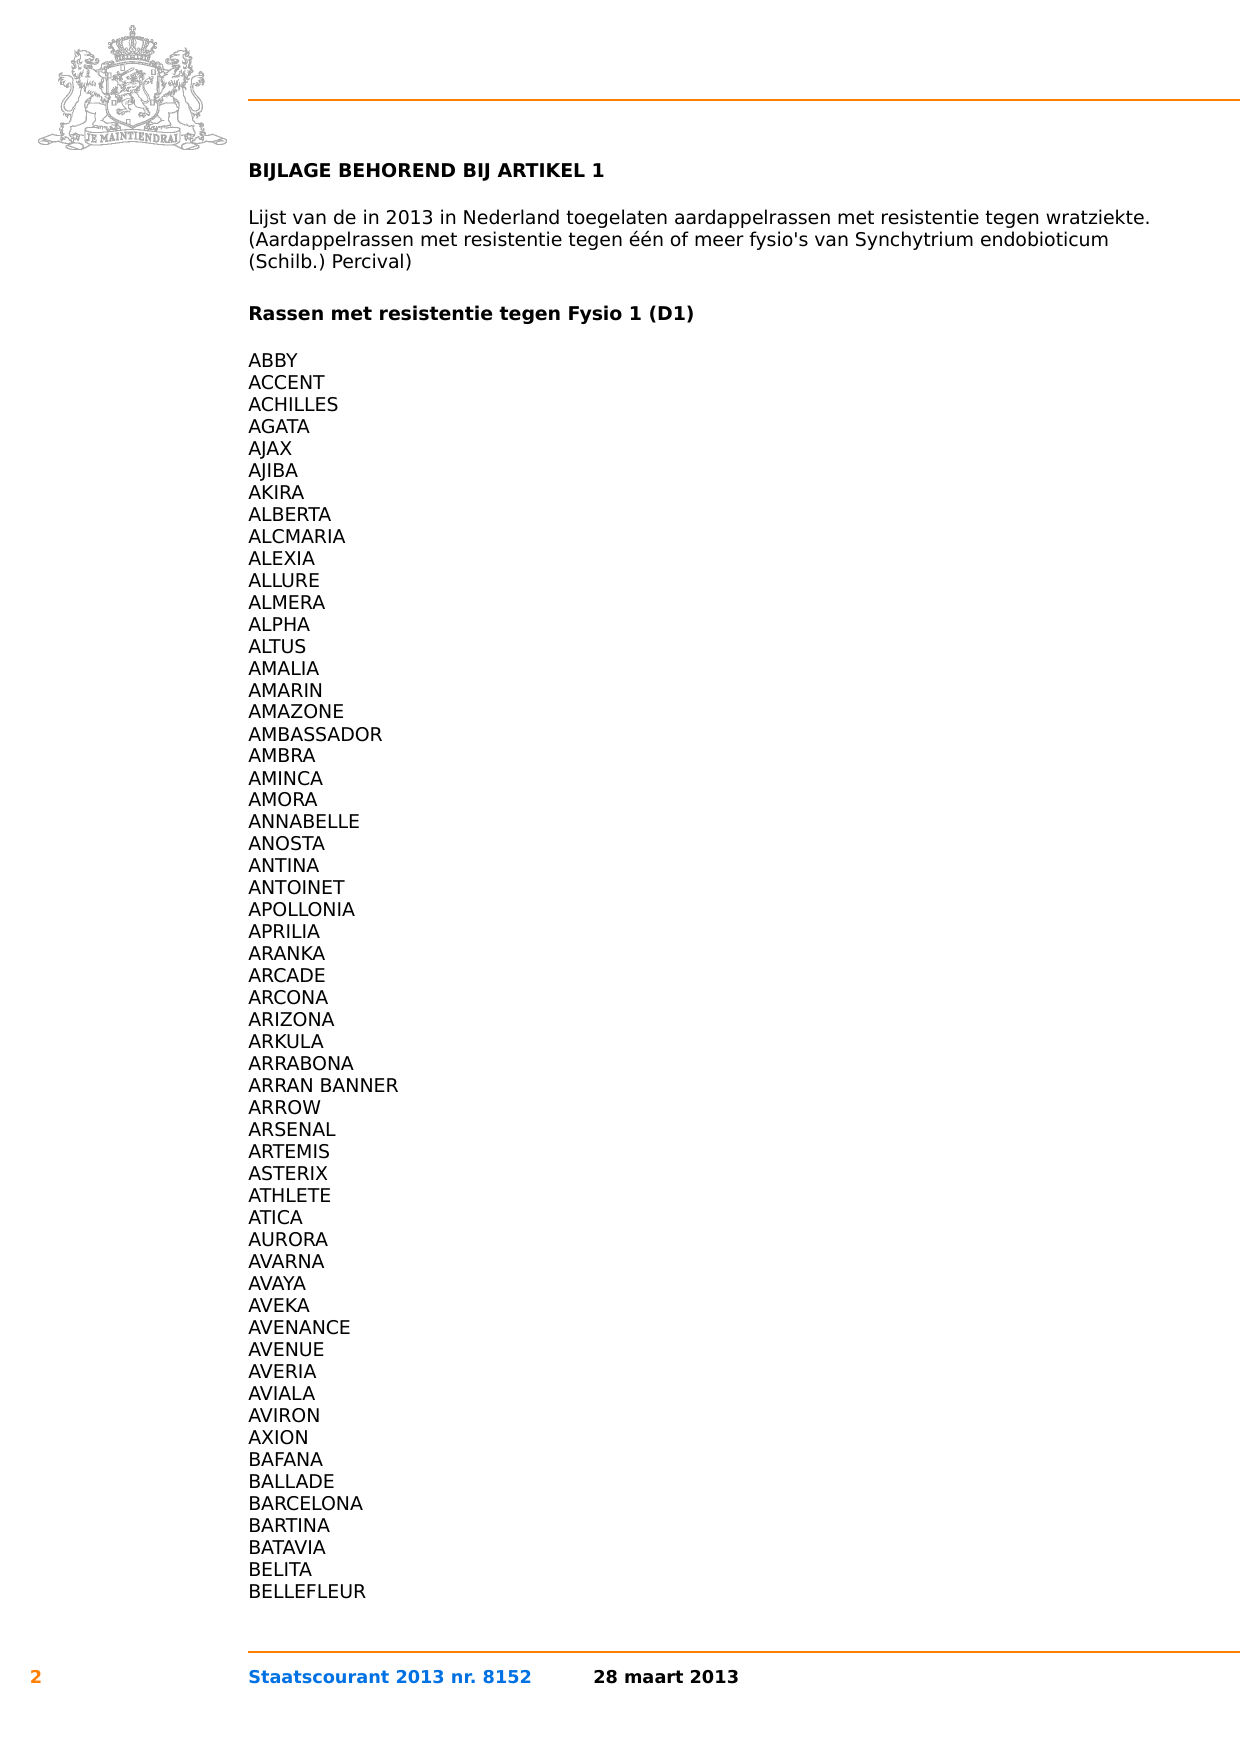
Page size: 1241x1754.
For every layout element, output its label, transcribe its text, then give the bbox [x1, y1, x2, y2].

text AMALIA [248, 657, 1163, 679]
text AVEKA [248, 1295, 1163, 1317]
text AVERIA [248, 1361, 1163, 1383]
text ARIZONA [248, 1009, 1163, 1031]
text ANOSTA [248, 833, 1163, 855]
text AURORA [248, 1229, 1163, 1251]
text AVAYA [248, 1273, 1163, 1295]
text ANNABELLE [248, 811, 1163, 833]
text ALTUS [248, 636, 1163, 657]
text BARTINA [248, 1515, 1163, 1537]
text ARROW [248, 1097, 1163, 1119]
text AKIRA [248, 482, 1163, 504]
subtitle Rassen met resistentie tegen Fysio 1 (D1) [248, 303, 1163, 325]
text APRILIA [248, 921, 1163, 943]
text ARRABONA [248, 1053, 1163, 1075]
text ABBY [248, 350, 1163, 372]
text ARKULA [248, 1031, 1163, 1053]
text BELLEFLEUR [248, 1581, 1163, 1603]
text AMINCA [248, 767, 1163, 789]
text BALLADE [248, 1471, 1163, 1493]
text ARSENAL [248, 1119, 1163, 1141]
text ASTERIX [248, 1163, 1163, 1185]
text ANTOINET [248, 877, 1163, 899]
text ARCONA [248, 987, 1163, 1009]
text ATHLETE [248, 1185, 1163, 1207]
text ANTINA [248, 855, 1163, 877]
text ALEXIA [248, 548, 1163, 569]
text (Aardappelrassen met resistentie tegen één of meer fysio's van Synchytrium endobioticum (Schilb.) Percival) [248, 229, 1163, 273]
text ATICA [248, 1207, 1163, 1229]
text AMAZONE [248, 701, 1163, 723]
text ALMERA [248, 592, 1163, 613]
text APOLLONIA [248, 899, 1163, 921]
text AMBRA [248, 745, 1163, 767]
text AMORA [248, 789, 1163, 811]
text AVENUE [248, 1339, 1163, 1361]
text ALLURE [248, 569, 1163, 592]
text AJAX [248, 438, 1163, 460]
text ALPHA [248, 613, 1163, 636]
subtitle BIJLAGE BEHOREND BIJ ARTIKEL 1 [248, 160, 1163, 182]
text ARCADE [248, 965, 1163, 987]
text ARTEMIS [248, 1141, 1163, 1163]
text AVIRON [248, 1405, 1163, 1427]
text BARCELONA [248, 1493, 1163, 1515]
text ACHILLES [248, 394, 1163, 416]
text AXION [248, 1427, 1163, 1449]
text AVARNA [248, 1251, 1163, 1273]
text BELITA [248, 1559, 1163, 1581]
text AVENANCE [248, 1317, 1163, 1339]
text AGATA [248, 416, 1163, 438]
text ACCENT [248, 372, 1163, 394]
text BATAVIA [248, 1537, 1163, 1559]
text ALBERTA [248, 504, 1163, 526]
text Lijst van de in 2013 in Nederland toegelaten aardappelrassen met resistentie tegen wratziekte. [248, 207, 1163, 229]
text AMBASSADOR [248, 723, 1163, 745]
text ALCMARIA [248, 526, 1163, 548]
text ARANKA [248, 943, 1163, 965]
text AVIALA [248, 1383, 1163, 1405]
text ARRAN BANNER [248, 1075, 1163, 1097]
text AJIBA [248, 460, 1163, 482]
picture [38, 25, 227, 150]
text AMARIN [248, 679, 1163, 701]
text BAFANA [248, 1449, 1163, 1471]
